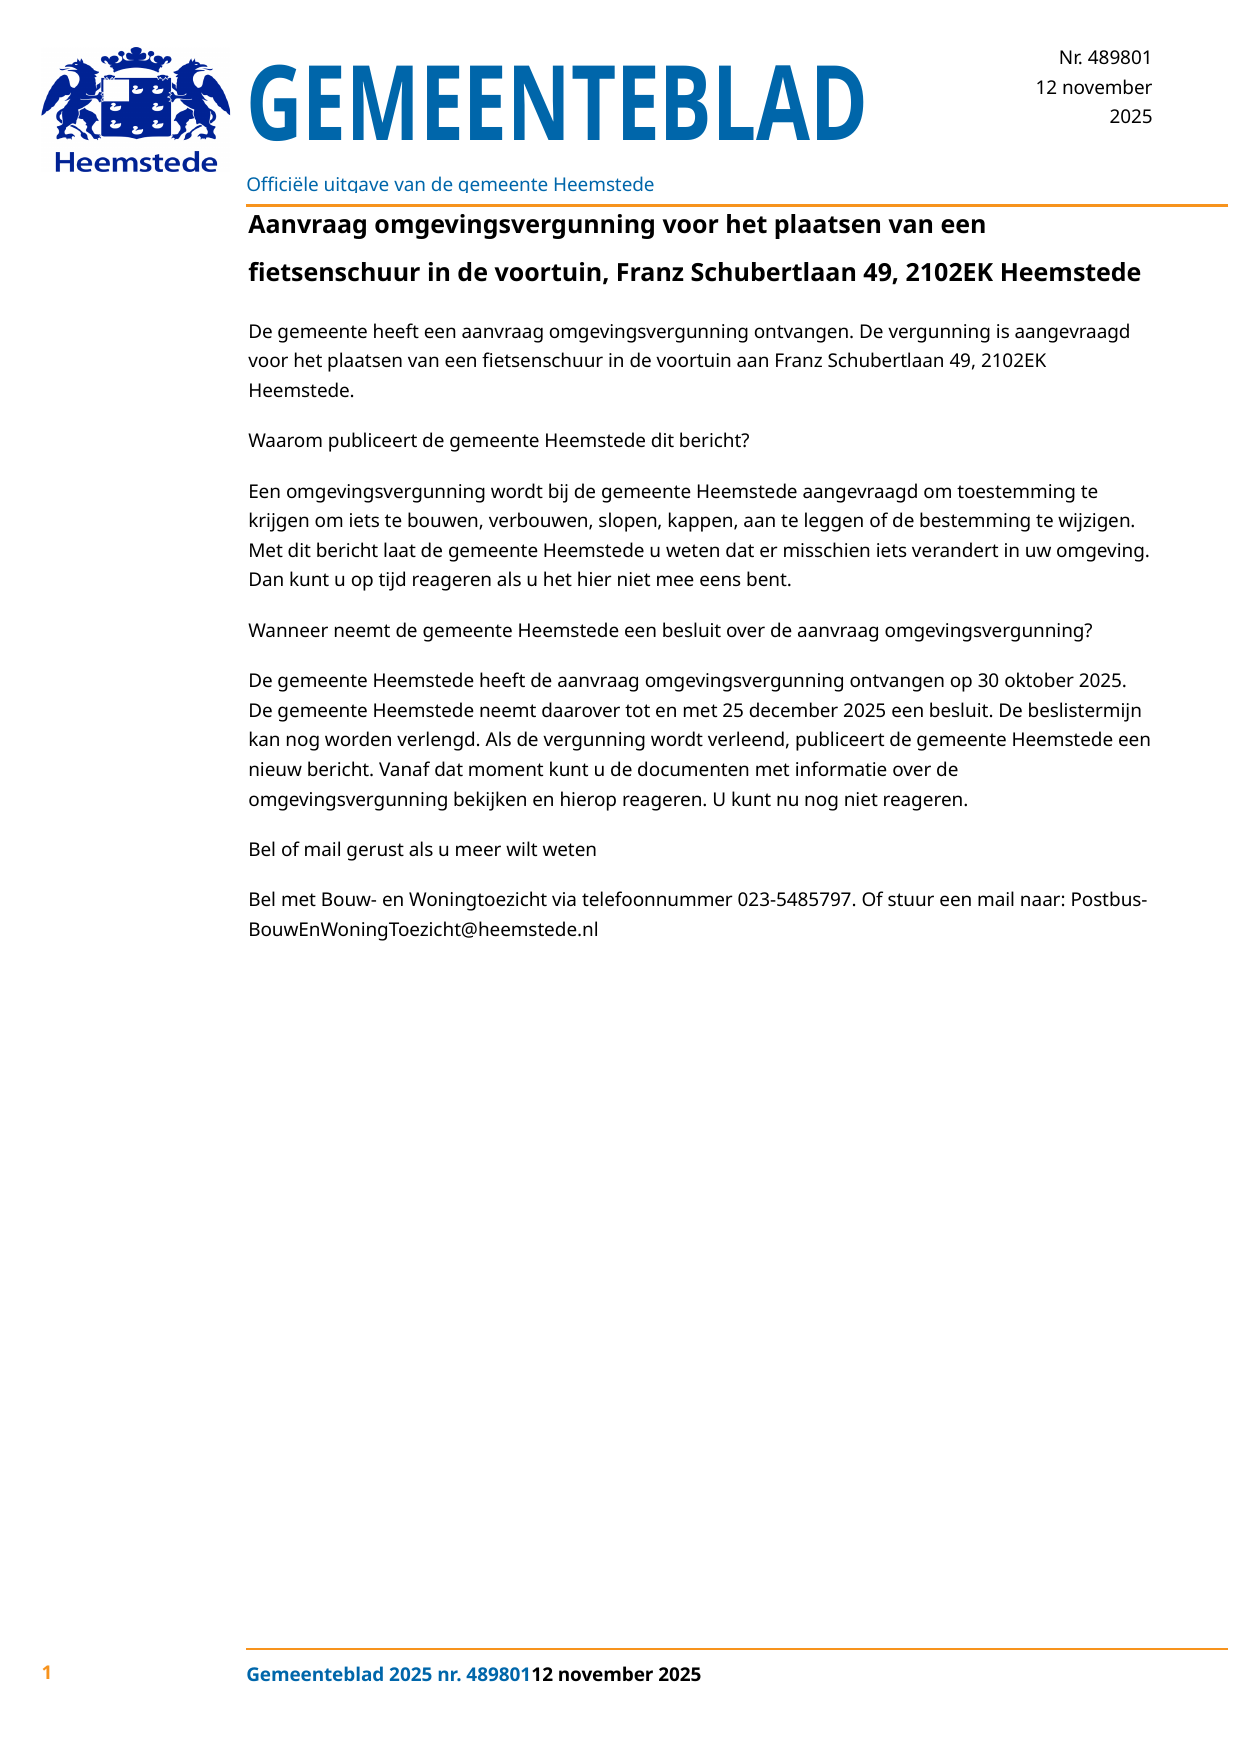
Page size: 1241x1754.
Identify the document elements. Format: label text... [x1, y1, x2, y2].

picture [41, 47, 231, 172]
text Een omgevingsvergunning wordt bij de gemeente Heemstede aangevraagd om toestemming te krijgen om iets te bouwen, verbouwen, slopen, kappen, aan te leggen of de bestemming te wijzigen. Met dit bericht laat de gemeente Heemstede u weten dat er misschien iets verandert in uw omgeving. Dan kunt u op tijd reageren als u het hier niet mee eens bent. [248, 478, 1152, 592]
text Bel of mail gerust als u meer wilt weten [248, 836, 1152, 862]
text De gemeente heeft een aanvraag omgevingsvergunning ontvangen. De vergunning is aangevraagd voor het plaatsen van een fietsenschuur in de voortuin aan Franz Schubertlaan 49, 2102EK Heemstede. [248, 318, 1152, 403]
text Waarom publiceert de gemeente Heemstede dit bericht? [248, 427, 1152, 453]
text Bel met Bouw- en Woningtoezicht via telefoonnummer 023-5485797. Of stuur een mail naar: Postbus-BouwEnWoningToezicht@heemstede.nl [248, 887, 1152, 942]
text Wanneer neemt de gemeente Heemstede een besluit over de aanvraag omgevingsvergunning? [248, 617, 1152, 643]
text Aanvraag omgevingsvergunning voor het plaatsen van een fietsenschuur in de voortuin, Franz Schubertlaan 49, 2102EK Heemstede [248, 207, 1152, 288]
text De gemeente Heemstede heeft de aanvraag omgevingsvergunning ontvangen op 30 oktober 2025. De gemeente Heemstede neemt daarover tot en met 25 december 2025 een besluit. De beslistermijn kan nog worden verlengd. Als de vergunning wordt verleend, publiceert de gemeente Heemstede een nieuw bericht. Vanaf dat moment kunt u de documenten met informatie over de omgevingsvergunning bekijken en hierop reageren. U kunt nu nog niet reageren. [248, 667, 1152, 812]
